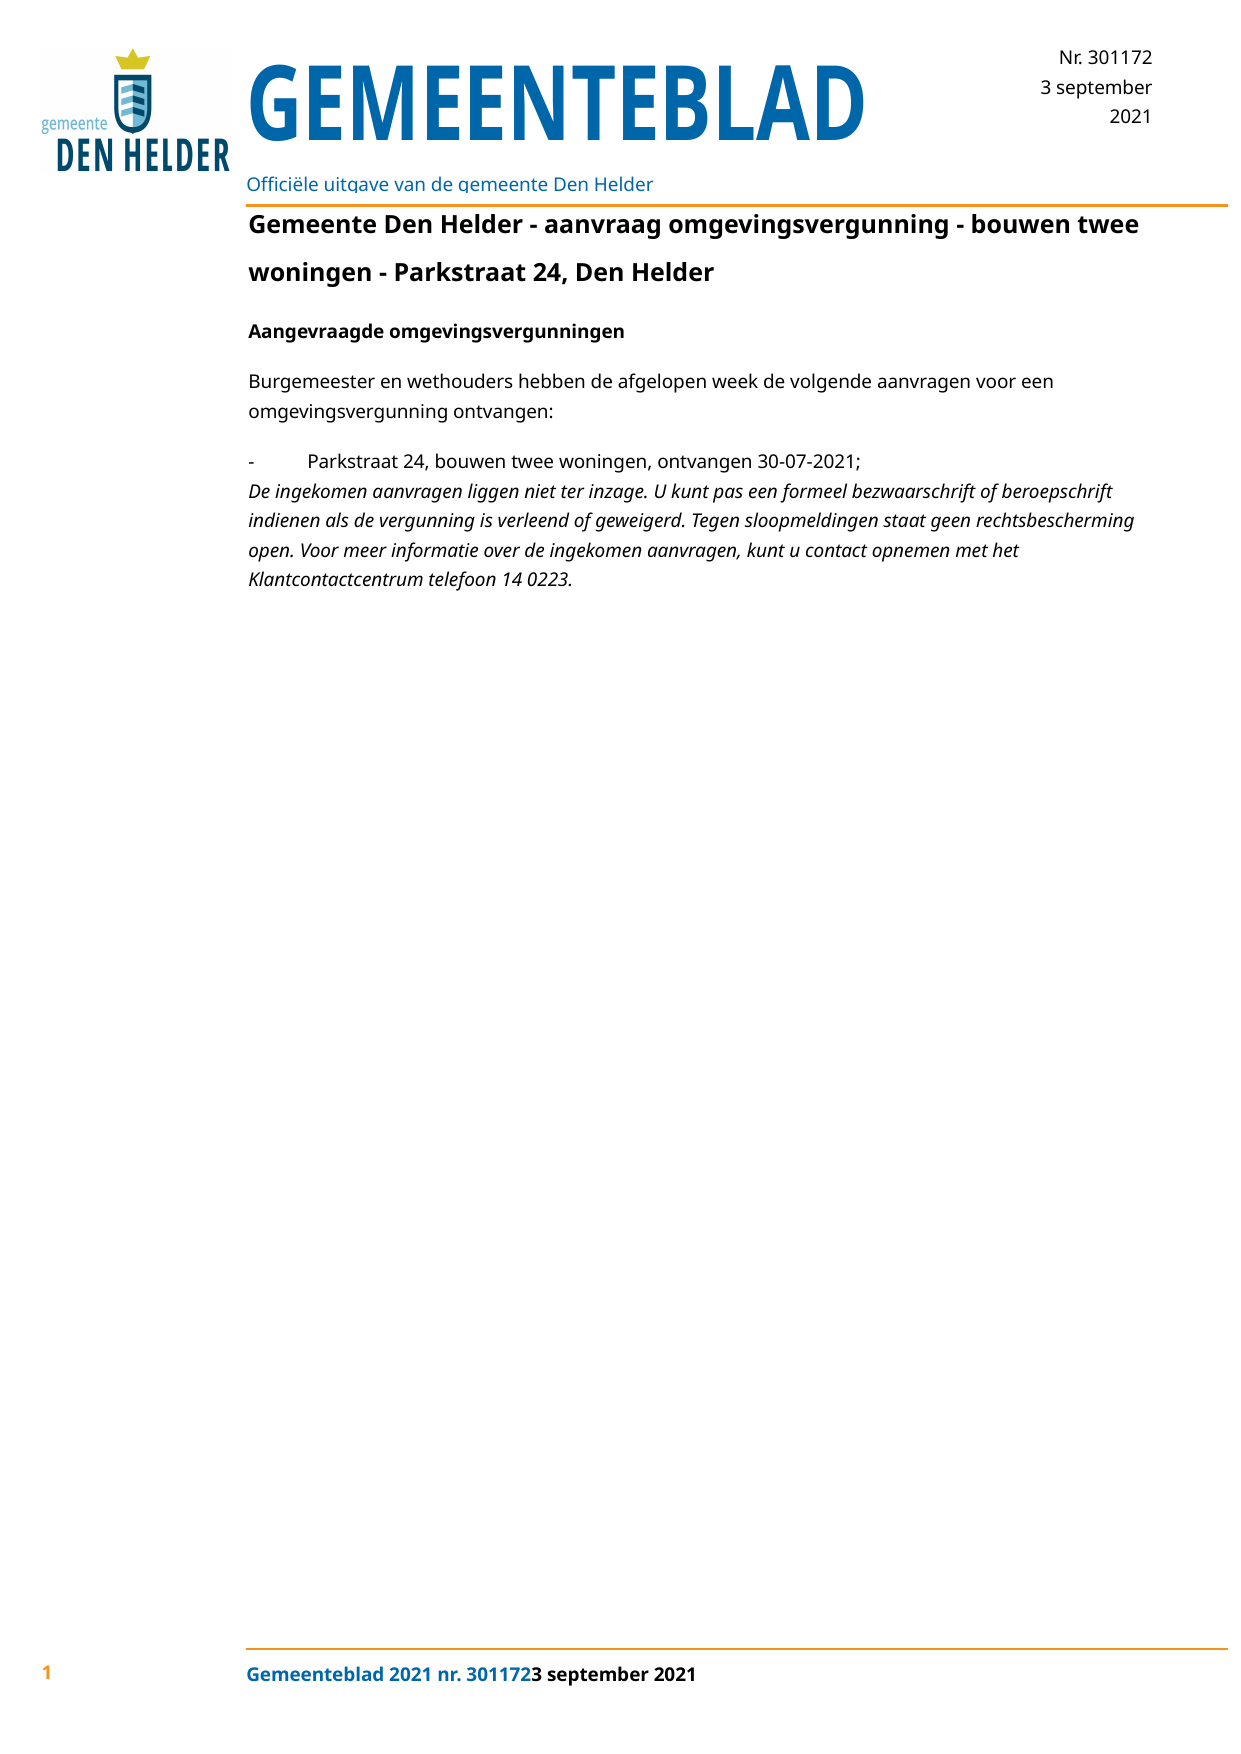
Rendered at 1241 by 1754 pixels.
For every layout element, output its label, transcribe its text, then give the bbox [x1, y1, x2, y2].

picture [100, 154, 106, 172]
text De ingekomen aanvragen liggen niet ter inzage. U kunt pas een formeel bezwaarschrift of beroepschrift indienen als de vergunning is verleend of geweigerd. Tegen sloopmeldingen staat geen rechtsbescherming open. Voor meer informatie over de ingekomen aanvragen, kunt u contact opnemen met het Klantcontactcentrum telefoon 14 0223. [248, 478, 1152, 592]
picture [41, 47, 231, 172]
text Burgemeester en wethouders hebben de afgelopen week de volgende aanvragen voor een omgevingsvergunning ontvangen: [248, 368, 1152, 424]
list Parkstraat 24, bouwen twee woningen, ontvangen 30-07-2021; [248, 448, 1152, 474]
picture [220, 160, 224, 172]
picture [63, 144, 68, 165]
text Gemeente Den Helder - aanvraag omgevingsvergunning - bouwen twee woningen - Parkstraat 24, Den Helder [248, 207, 1152, 288]
picture [130, 157, 135, 172]
picture [182, 144, 187, 165]
text Aangevraagde omgevingsvergunningen [248, 318, 1152, 344]
